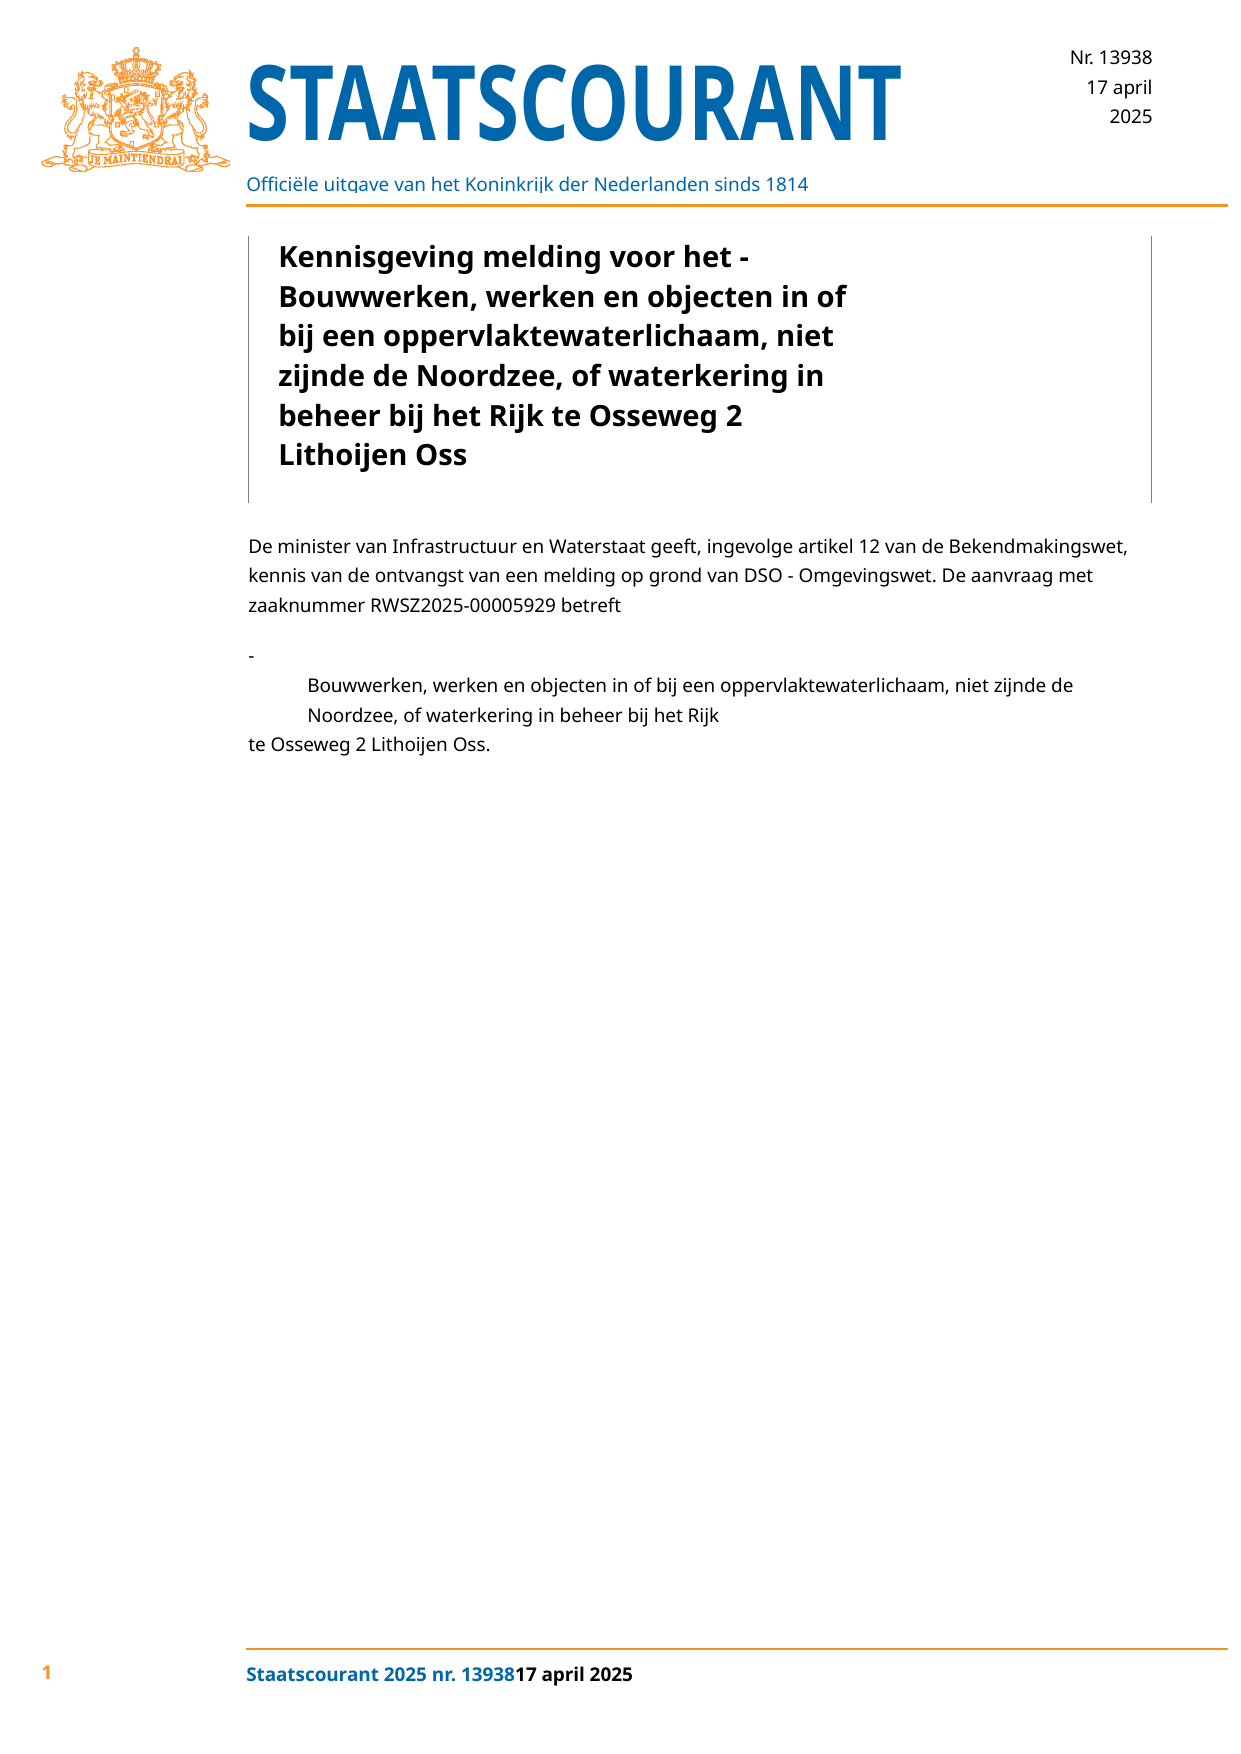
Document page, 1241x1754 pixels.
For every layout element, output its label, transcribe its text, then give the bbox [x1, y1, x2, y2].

table_header Kennisgeving melding voor het -Bouwwerken, werken en objecten in of bij een oppervlaktewaterlichaam, niet zijnde de Noordzee, of waterkering in beheer bij het Rijk te Osseweg 2 Lithoijen Oss [249, 236, 850, 503]
table_header [1090, 236, 1151, 413]
picture [41, 47, 231, 172]
list Bouwwerken, werken en objecten in of bij een oppervlaktewaterlichaam, niet zijnde de Noordzee, of waterkering in beheer bij het Rijk [248, 672, 1152, 727]
text te Osseweg 2 Lithoijen Oss. [248, 731, 1152, 757]
table_header [850, 414, 1151, 503]
picture [912, 236, 1090, 414]
table_header [850, 236, 912, 413]
text De minister van Infrastructuur en Waterstaat geeft, ingevolge artikel 12 van de Bekendmakingswet, kennis van de ontvangst van een melding op grond van DSO - Omgevingswet. De aanvraag met zaaknummer RWSZ2025-00005929 betreft [248, 533, 1152, 618]
